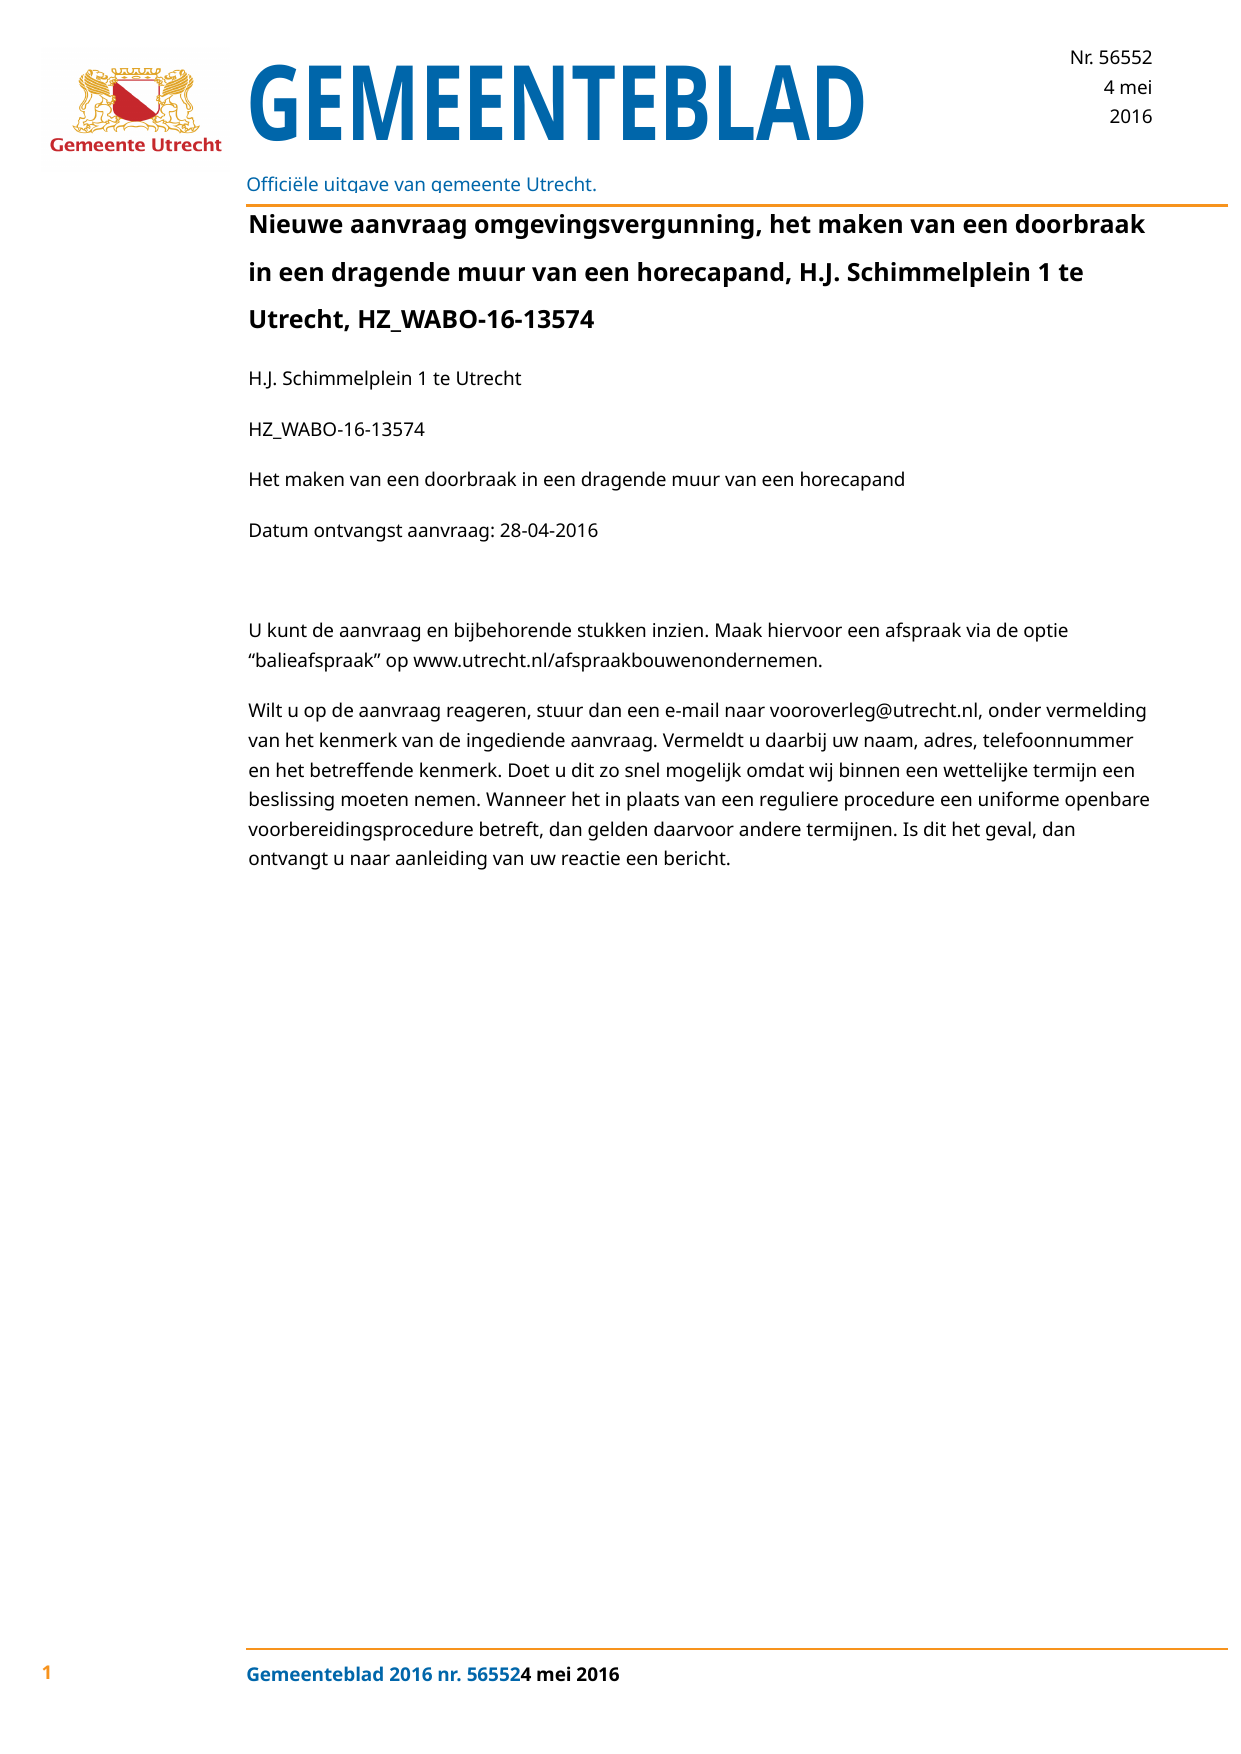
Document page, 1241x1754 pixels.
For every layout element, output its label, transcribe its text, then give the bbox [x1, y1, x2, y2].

text Wilt u op de aanvraag reageren, stuur dan een e-mail naar vooroverleg@utrecht.nl, onder vermelding van het kenmerk van de ingediende aanvraag. Vermeldt u daarbij uw naam, adres, telefoonnummer en het betreffende kenmerk. Doet u dit zo snel mogelijk omdat wij binnen een wettelijke termijn een beslissing moeten nemen. Wanneer het in plaats van een reguliere procedure een uniforme openbare voorbereidingsprocedure betreft, dan gelden daarvoor andere termijnen. Is dit het geval, dan ontvangt u naar aanleiding van uw reactie een bericht. [248, 698, 1152, 871]
picture [41, 47, 231, 172]
text Het maken van een doorbraak in een dragende muur van een horecapand [248, 466, 1152, 492]
text Nieuwe aanvraag omgevingsvergunning, het maken van een doorbraak in een dragende muur van een horecapand, H.J. Schimmelplein 1 te Utrecht, HZ_WABO-16-13574 [248, 207, 1152, 336]
text H.J. Schimmelplein 1 te Utrecht [248, 366, 1152, 391]
text Datum ontvangst aanvraag: 28-04-2016 [248, 517, 1152, 542]
text HZ_WABO-16-13574 [248, 416, 1152, 442]
text U kunt de aanvraag en bijbehorende stukken inzien. Maak hiervoor een afspraak via de optie “balieafspraak” op www.utrecht.nl/afspraakbouwenondernemen. [248, 618, 1152, 673]
